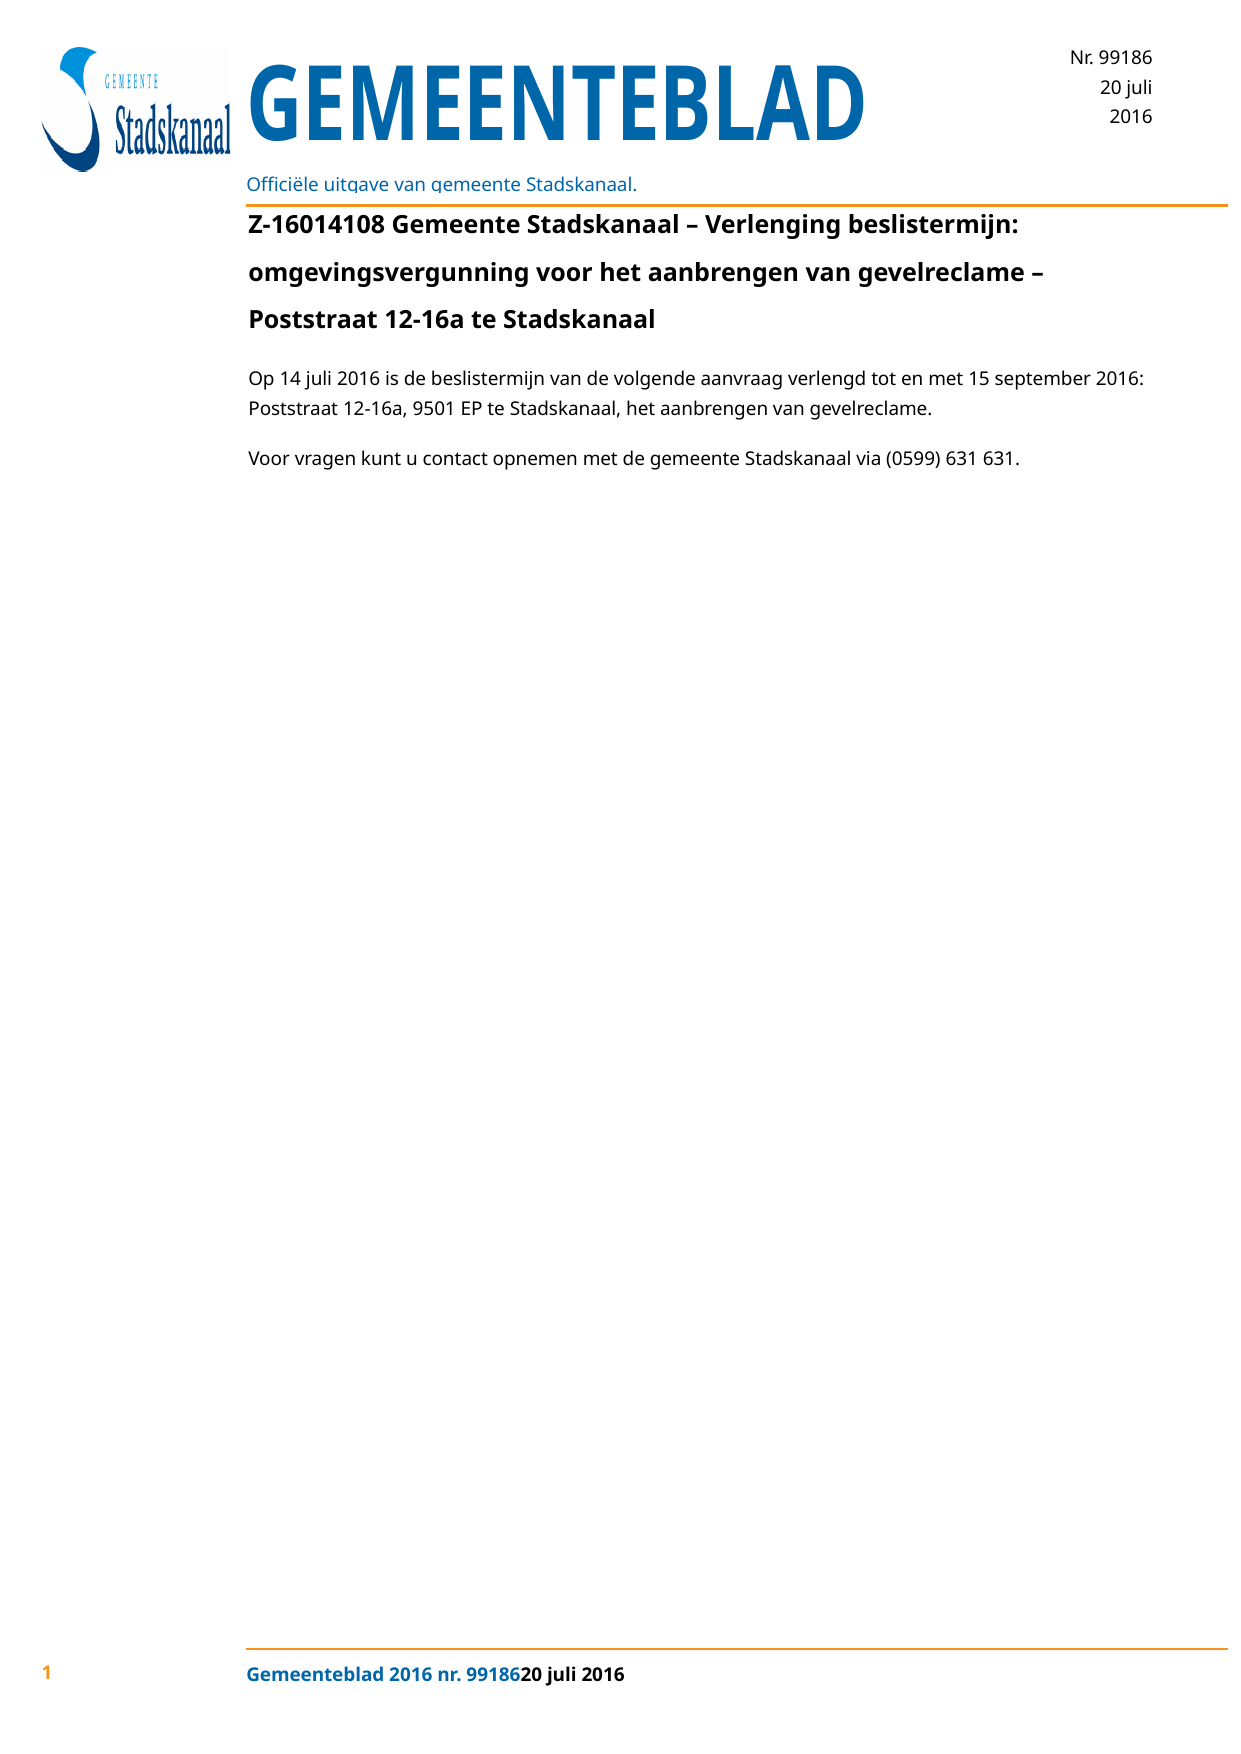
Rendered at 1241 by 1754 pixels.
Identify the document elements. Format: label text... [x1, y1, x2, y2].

text Voor vragen kunt u contact opnemen met de gemeente Stadskanaal via (0599) 631 631. [248, 446, 1152, 471]
picture [41, 47, 231, 172]
text Z-16014108 Gemeente Stadskanaal – Verlenging beslistermijn: omgevingsvergunning voor het aanbrengen van gevelreclame – Poststraat 12-16a te Stadskanaal [248, 207, 1152, 336]
text Op 14 juli 2016 is de beslistermijn van de volgende aanvraag verlengd tot en met 15 september 2016: Poststraat 12-16a, 9501 EP te Stadskanaal, het aanbrengen van gevelreclame. [248, 366, 1152, 421]
